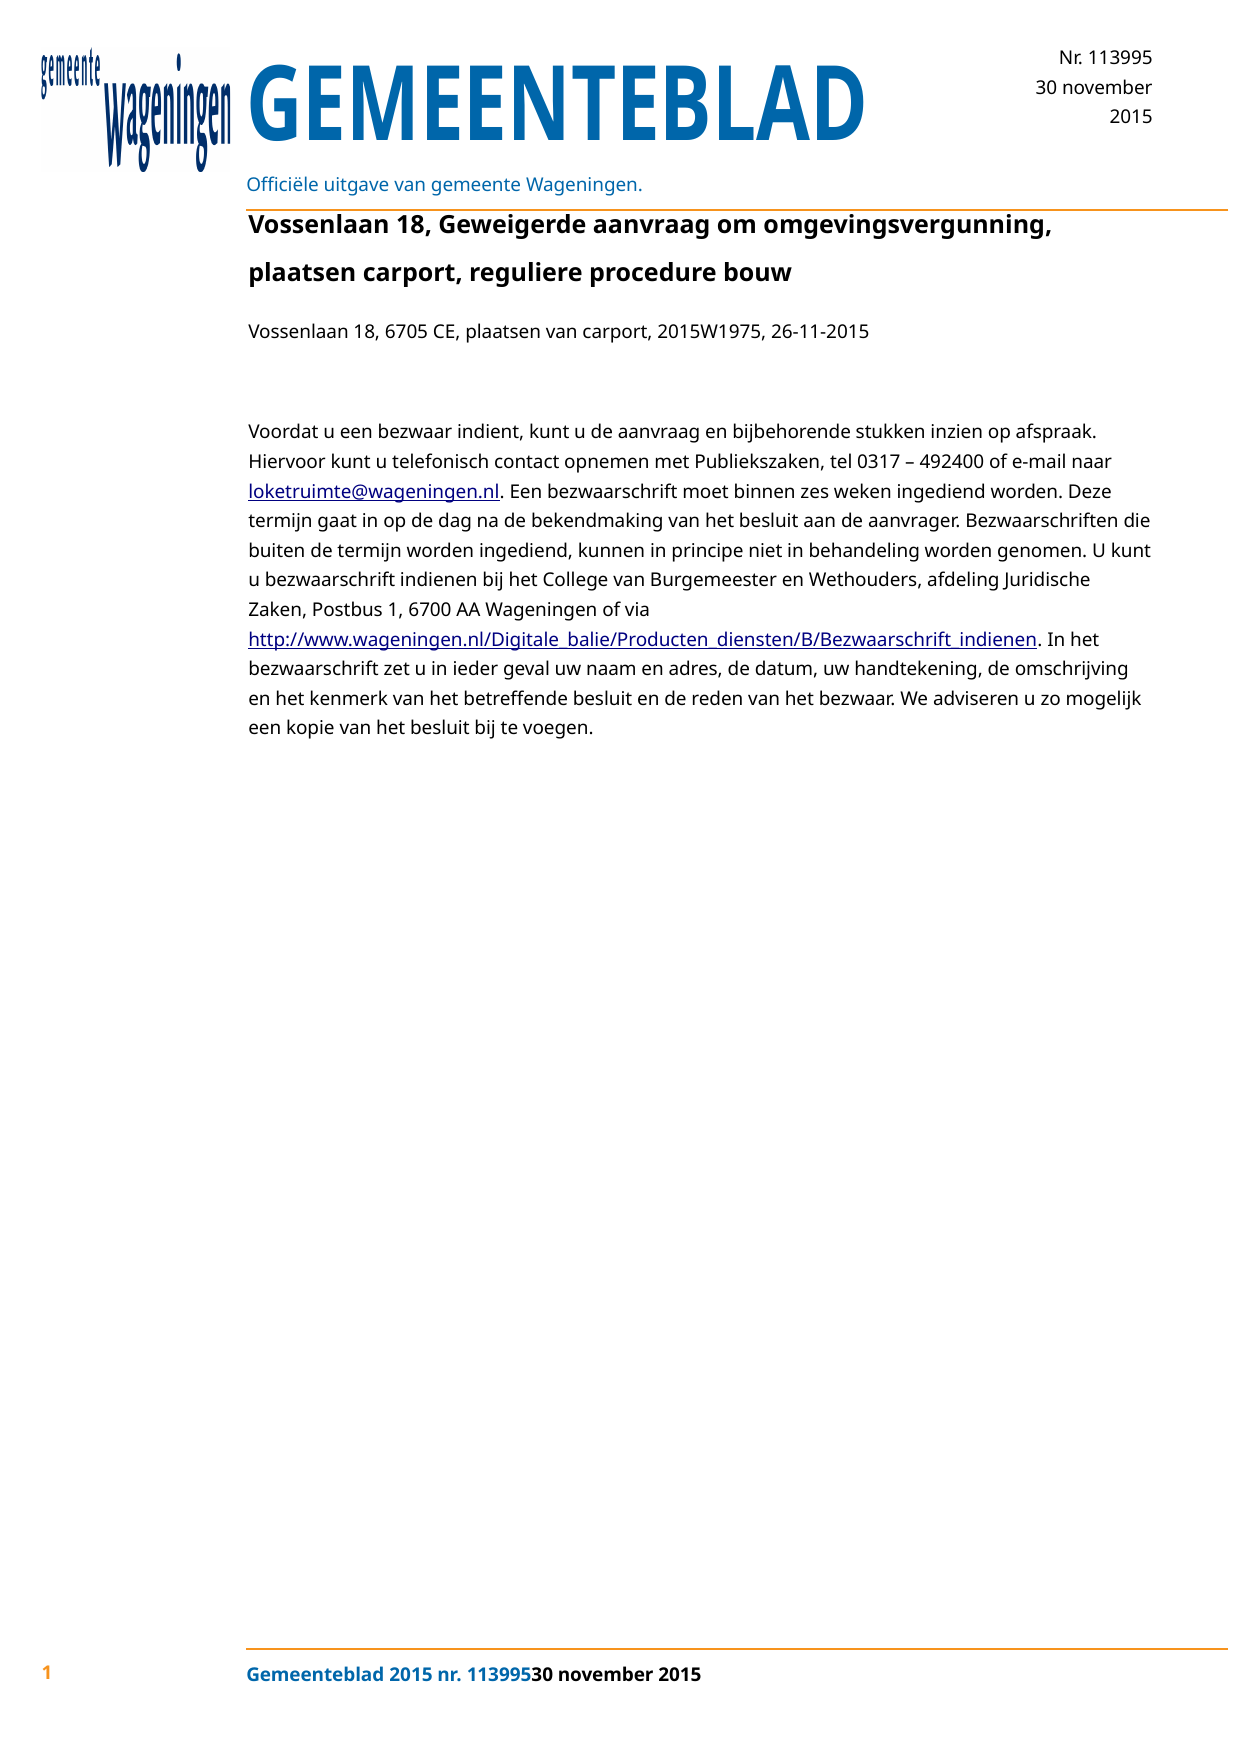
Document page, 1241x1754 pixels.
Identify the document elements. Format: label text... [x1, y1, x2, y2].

text Vossenlaan 18, Geweigerde aanvraag om omgevingsvergunning, plaatsen carport, reguliere procedure bouw [248, 211, 1152, 288]
text Vossenlaan 18, 6705 CE, plaatsen van carport, 2015W1975, 26-11-2015 [248, 318, 1152, 344]
text Voordat u een bezwaar indient, kunt u de aanvraag en bijbehorende stukken inzien op afspraak. Hiervoor kunt u telefonisch contact opnemen met Publiekszaken, tel 0317 – 492400 of e-mail naar loketruimte@wageningen.nl. Een bezwaarschrift moet binnen zes weken ingediend worden. Deze termijn gaat in op de dag na de bekendmaking van het besluit aan de aanvrager. Bezwaarschriften die buiten de termijn worden ingediend, kunnen in principe niet in behandeling worden genomen. U kunt u bezwaarschrift indienen bij het College van Burgemeester en Wethouders, afdeling Juridische Zaken, Postbus 1, 6700 AA Wageningen of via http://www.wageningen.nl/Digitale_balie/Producten_diensten/B/Bezwaarschrift_indienen. In het bezwaarschrift zet u in ieder geval uw naam en adres, de datum, uw handtekening, de omschrijving en het kenmerk van het betreffende besluit en de reden van het bezwaar. We adviseren u zo mogelijk een kopie van het besluit bij te voegen. [248, 419, 1152, 740]
picture [41, 47, 231, 172]
